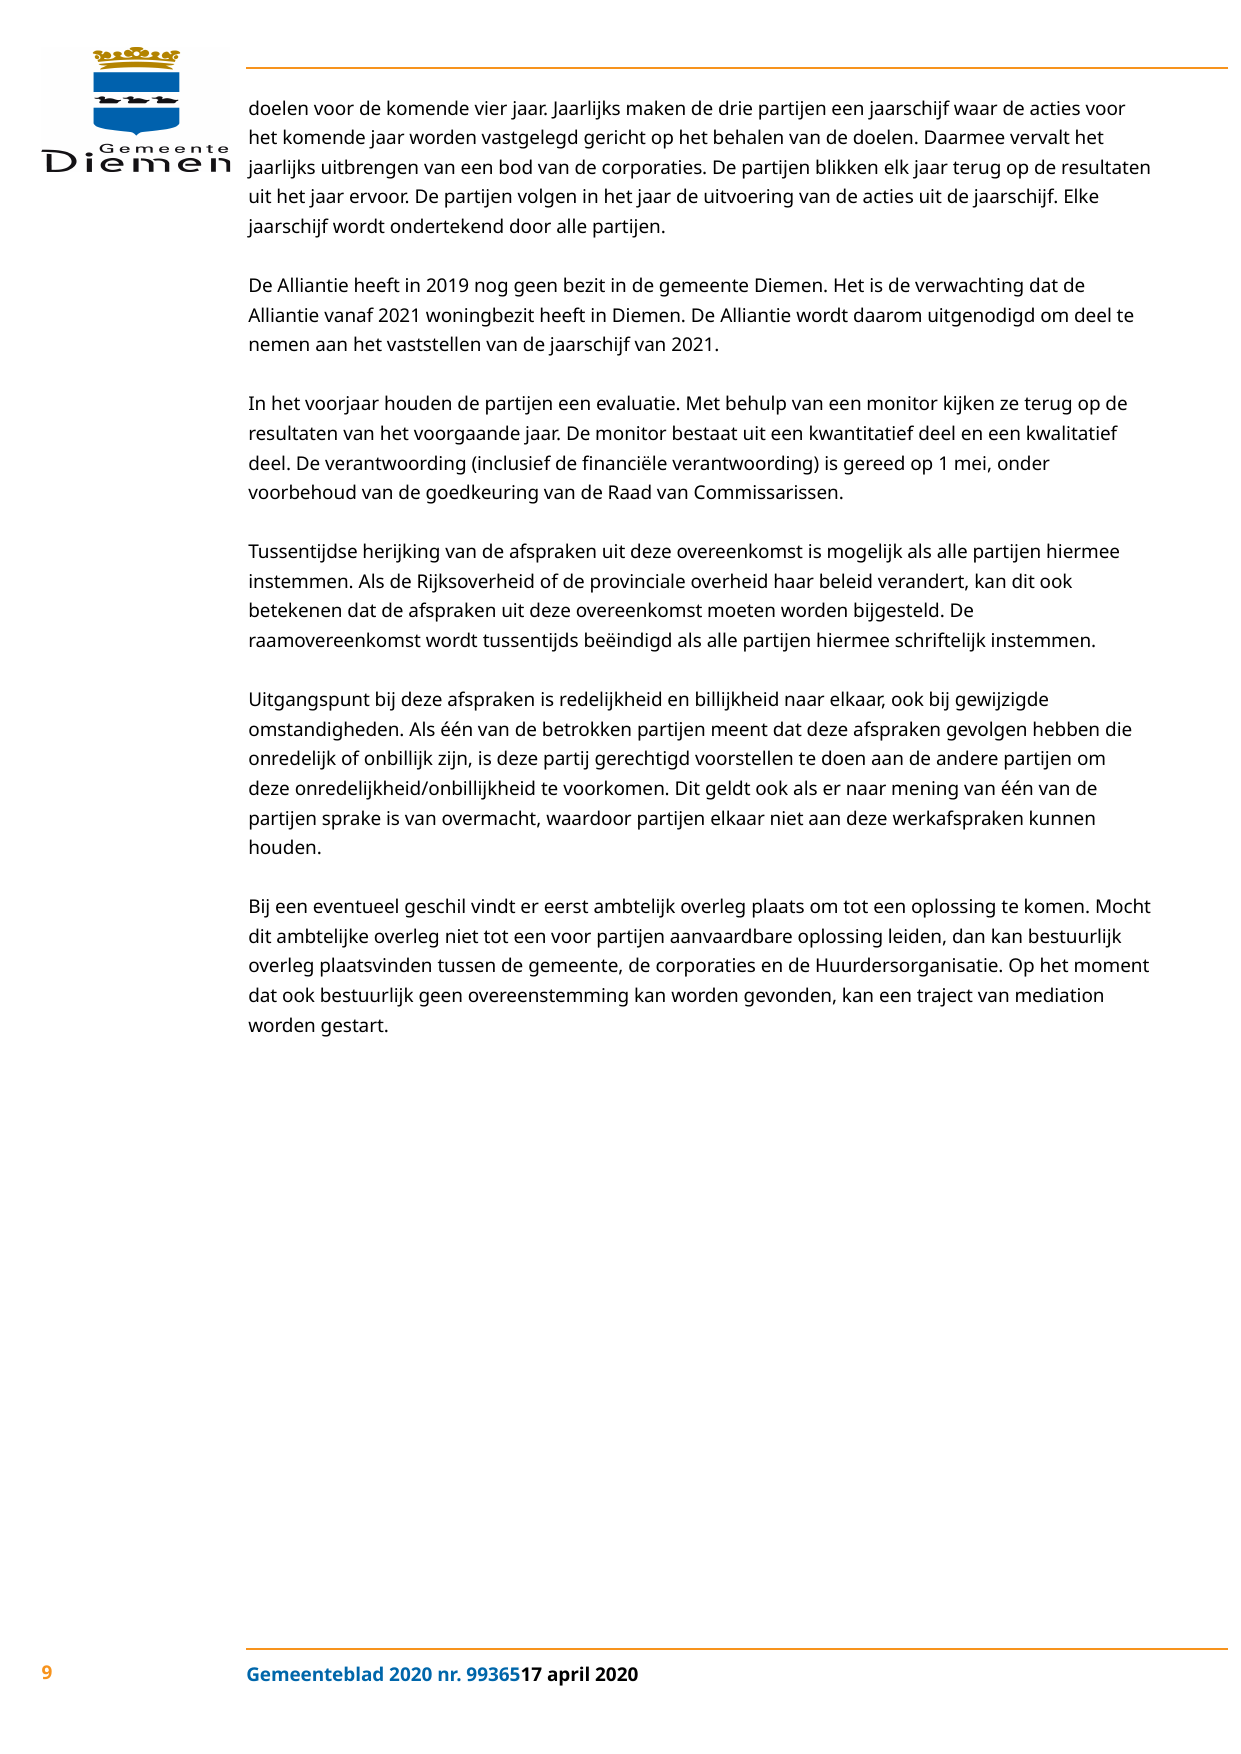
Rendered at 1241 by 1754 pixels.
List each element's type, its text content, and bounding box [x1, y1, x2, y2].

text Uitgangspunt bij deze afspraken is redelijkheid en billijkheid naar elkaar, ook bij gewijzigde omstandigheden. Als één van de betrokken partijen meent dat deze afspraken gevolgen hebben die onredelijk of onbillijk zijn, is deze partij gerechtigd voorstellen te doen aan de andere partijen om deze onredelijkheid/onbillijkheid te voorkomen. Dit geldt ook als er naar mening van één van de partijen sprake is van overmacht, waardoor partijen elkaar niet aan deze werkafspraken kunnen houden. [248, 686, 1152, 860]
text Bij een eventueel geschil vindt er eerst ambtelijk overleg plaats om tot een oplossing te komen. Mocht dit ambtelijke overleg niet tot een voor partijen aanvaardbare oplossing leiden, dan kan bestuurlijk overleg plaatsvinden tussen de gemeente, de corporaties en de Huurdersorganisatie. Op het moment dat ook bestuurlijk geen overeenstemming kan worden gevonden, kan een traject van mediation worden gestart. [248, 893, 1152, 1038]
text De Alliantie heeft in 2019 nog geen bezit in de gemeente Diemen. Het is de verwachting dat de Alliantie vanaf 2021 woningbezit heeft in Diemen. De Alliantie wordt daarom uitgenodigd om deel te nemen aan het vaststellen van de jaarschijf van 2021. [248, 272, 1152, 357]
text Tussentijdse herijking van de afspraken uit deze overeenkomst is mogelijk als alle partijen hiermee instemmen. Als de Rijksoverheid of de provinciale overheid haar beleid verandert, kan dit ook betekenen dat de afspraken uit deze overeenkomst moeten worden bijgesteld. De raamovereenkomst wordt tussentijds beëindigd als alle partijen hiermee schriftelijk instemmen. [248, 538, 1152, 653]
text doelen voor de komende vier jaar. Jaarlijks maken de drie partijen een jaarschijf waar de acties voor het komende jaar worden vastgelegd gericht op het behalen van de doelen. Daarmee vervalt het jaarlijks uitbrengen van een bod van de corporaties. De partijen blikken elk jaar terug op de resultaten uit het jaar ervoor. De partijen volgen in het jaar de uitvoering van de acties uit de jaarschijf. Elke jaarschijf wordt ondertekend door alle partijen. [248, 95, 1152, 239]
text In het voorjaar houden de partijen een evaluatie. Met behulp van een monitor kijken ze terug op de resultaten van het voorgaande jaar. De monitor bestaat uit een kwantitatief deel en een kwalitatief deel. De verantwoording (inclusief de financiële verantwoording) is gereed op 1 mei, onder voorbehoud van de goedkeuring van de Raad van Commissarissen. [248, 391, 1152, 505]
picture [41, 47, 231, 172]
